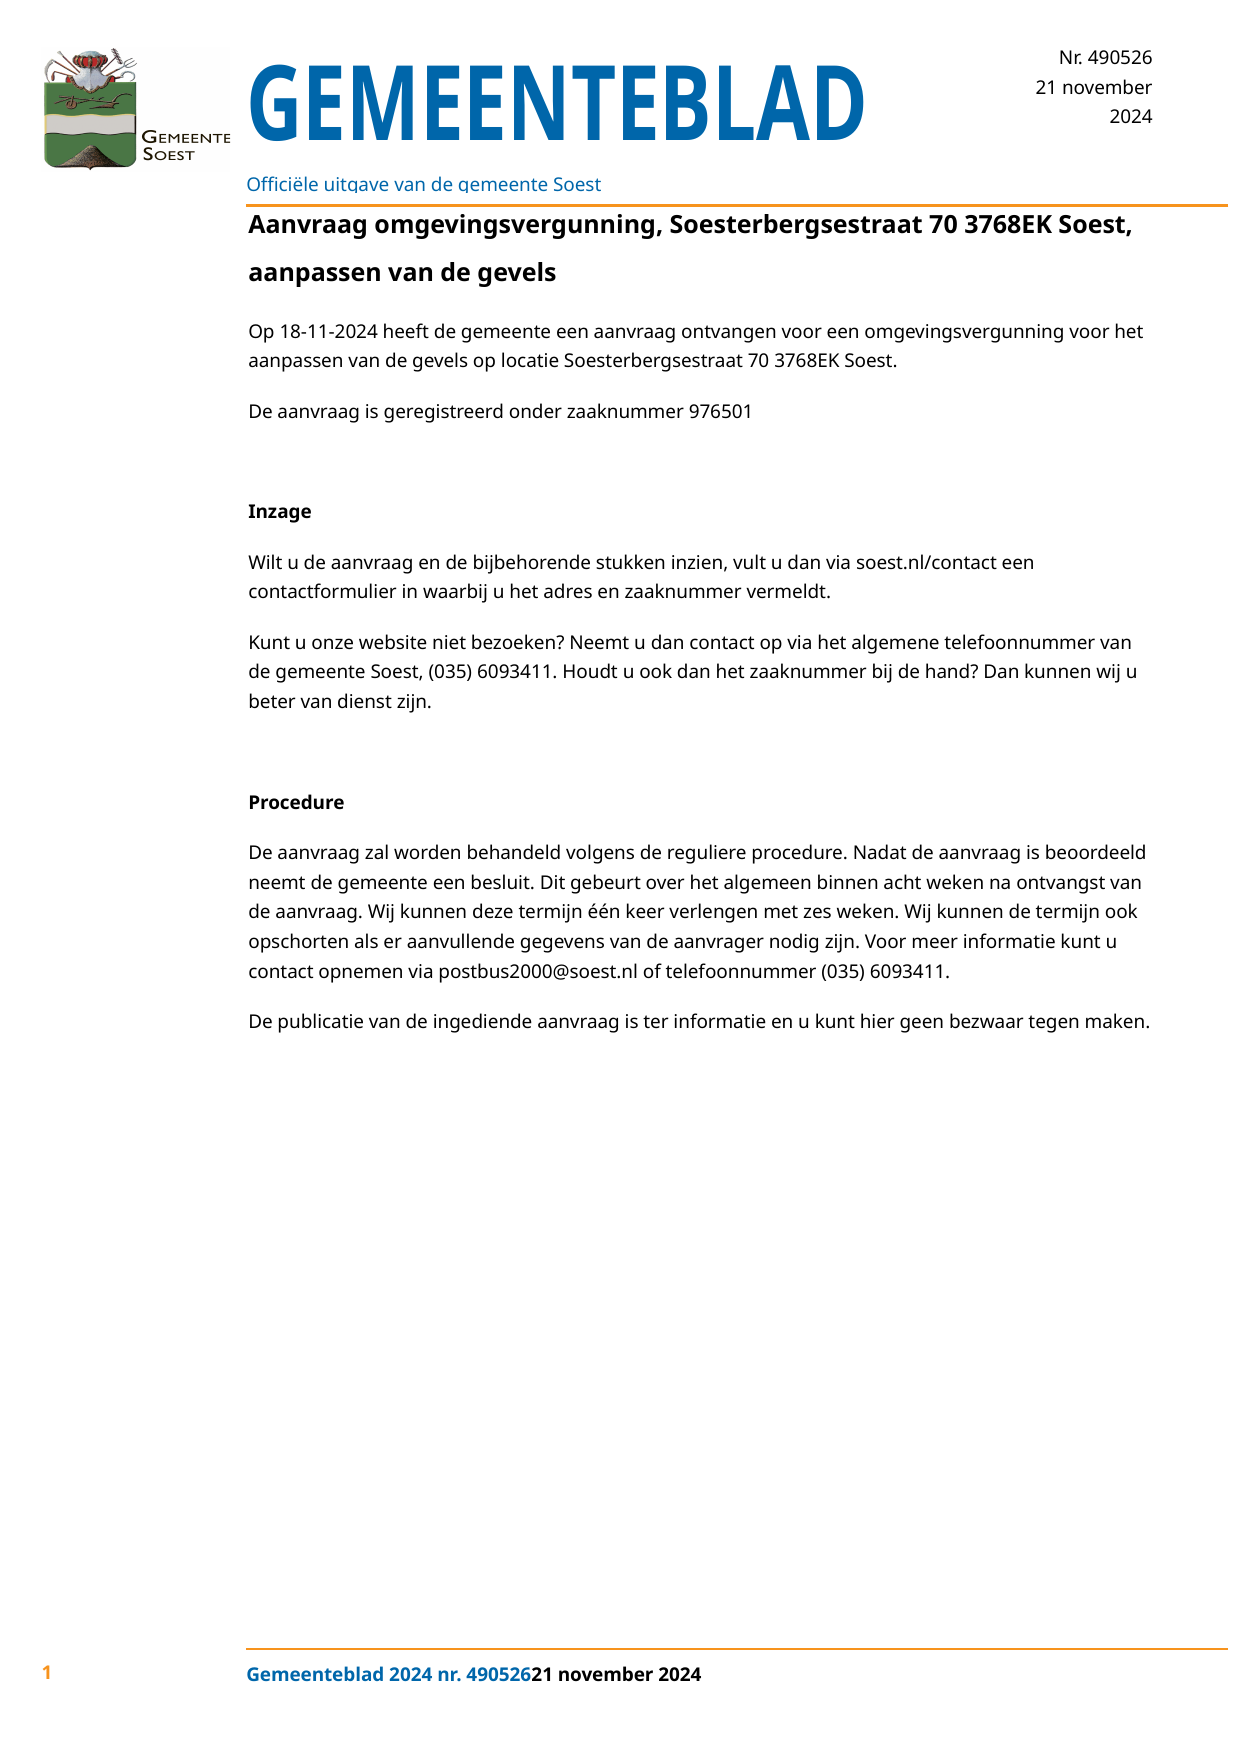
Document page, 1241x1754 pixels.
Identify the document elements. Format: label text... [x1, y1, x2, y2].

text Kunt u onze website niet bezoeken? Neemt u dan contact op via het algemene telefoonnummer van de gemeente Soest, (035) 6093411. Houdt u ook dan het zaaknummer bij de hand? Dan kunnen wij u beter van dienst zijn. [248, 629, 1152, 714]
text De publicatie van de ingediende aanvraag is ter informatie en u kunt hier geen bezwaar tegen maken. [248, 1008, 1152, 1034]
text Wilt u de aanvraag en de bijbehorende stukken inzien, vult u dan via soest.nl/contact een contactformulier in waarbij u het adres en zaaknummer vermeldt. [248, 549, 1152, 604]
text De aanvraag is geregistreerd onder zaaknummer 976501 [248, 398, 1152, 424]
text Aanvraag omgevingsvergunning, Soesterbergsestraat 70 3768EK Soest, aanpassen van de gevels [248, 207, 1152, 288]
text Op 18-11-2024 heeft de gemeente een aanvraag ontvangen voor een omgevingsvergunning voor het aanpassen van de gevels op locatie Soesterbergsestraat 70 3768EK Soest. [248, 318, 1152, 373]
text Procedure [248, 789, 1152, 815]
text Inzage [248, 499, 1152, 524]
text De aanvraag zal worden behandeld volgens de reguliere procedure. Nadat de aanvraag is beoordeeld neemt de gemeente een besluit. Dit gebeurt over het algemeen binnen acht weken na ontvangst van de aanvraag. Wij kunnen deze termijn één keer verlengen met zes weken. Wij kunnen de termijn ook opschorten als er aanvullende gegevens van de aanvrager nodig zijn. Voor meer informatie kunt u contact opnemen via postbus2000@soest.nl of telefoonnummer (035) 6093411. [248, 839, 1152, 984]
picture [41, 47, 231, 172]
